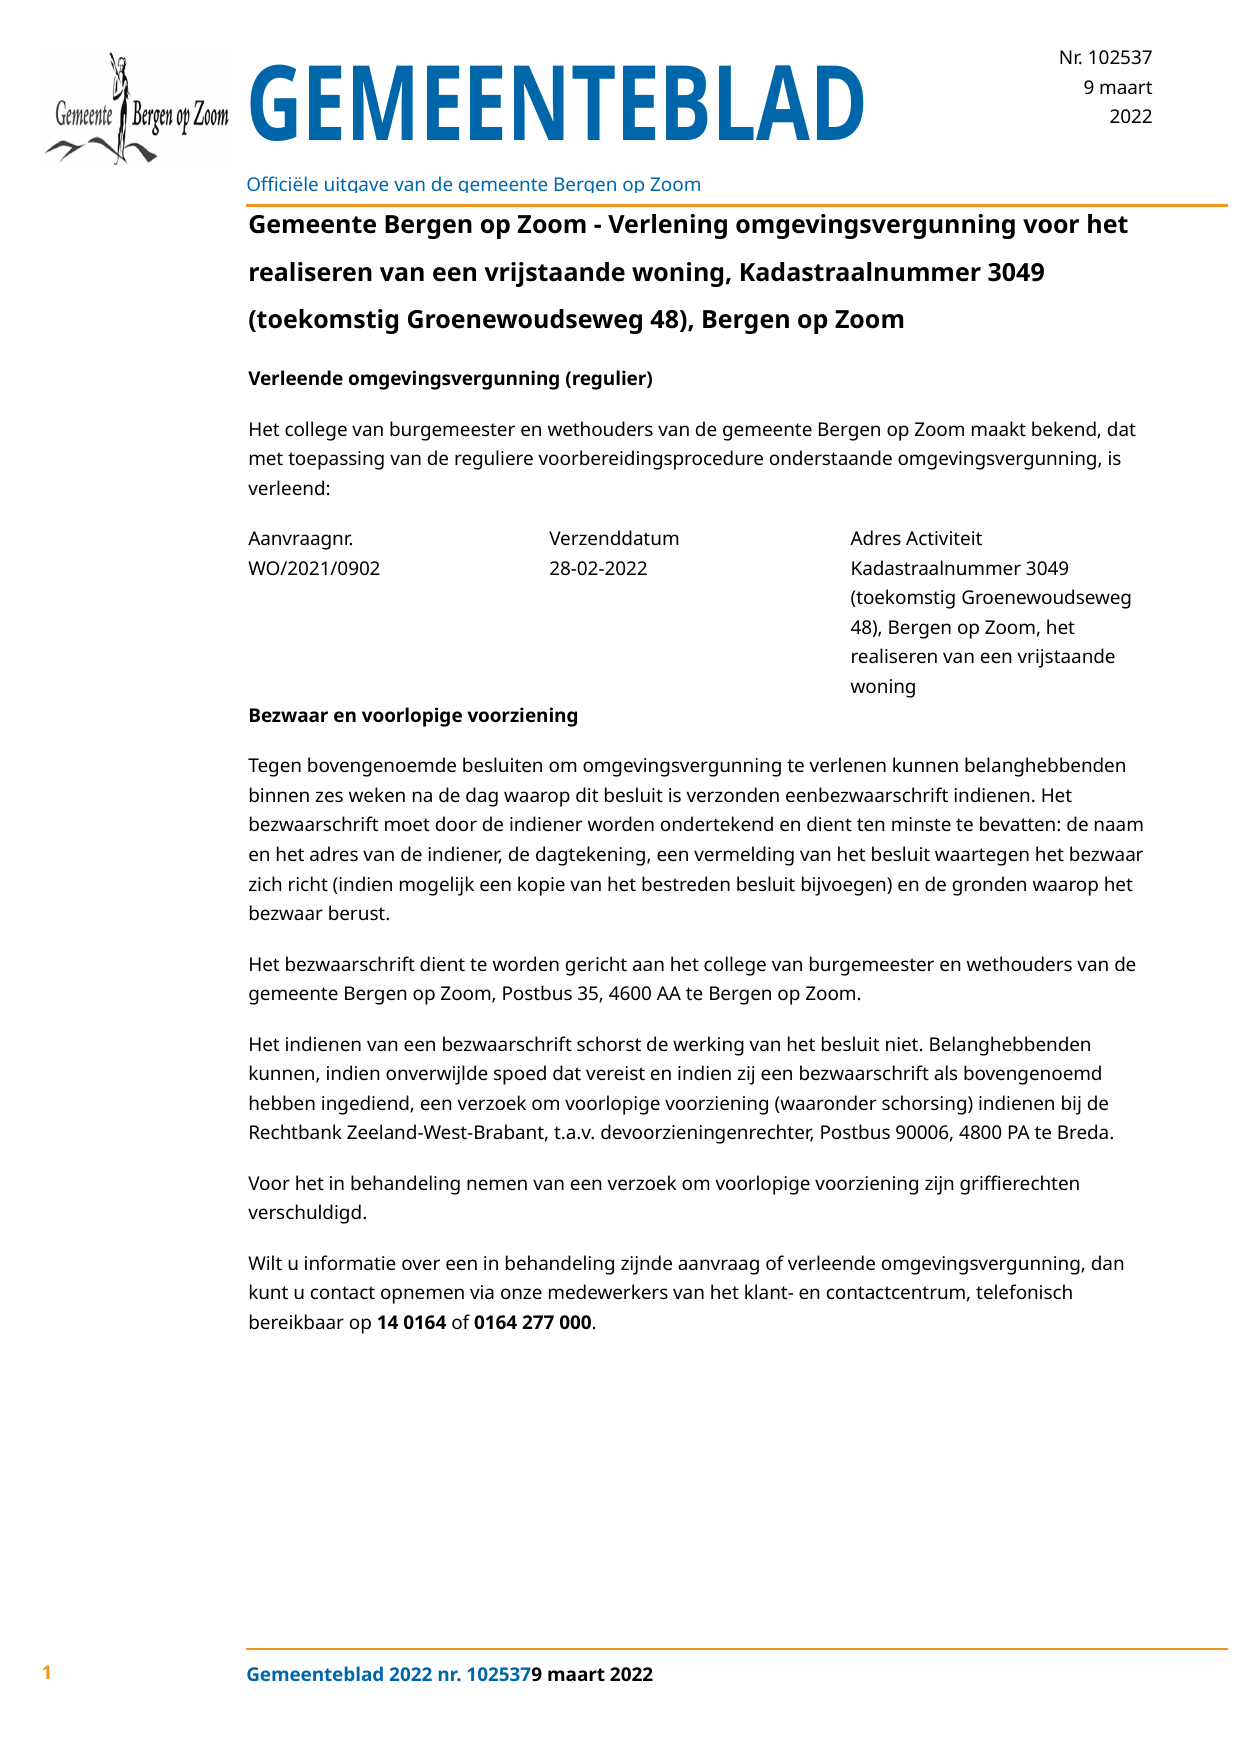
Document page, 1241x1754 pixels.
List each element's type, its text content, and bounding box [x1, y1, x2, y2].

text Tegen bovengenoemde besluiten om omgevingsvergunning te verlenen kunnen belanghebbenden binnen zes weken na de dag waarop dit besluit is verzonden eenbezwaarschrift indienen. Het bezwaarschrift moet door de indiener worden ondertekend en dient ten minste te bevatten: de naam en het adres van de indiener, de dagtekening, een vermelding van het besluit waartegen het bezwaar zich richt (indien mogelijk een kopie van het bestreden besluit bijvoegen) en de gronden waarop het bezwaar berust. [248, 752, 1152, 926]
text Gemeente Bergen op Zoom - Verlening omgevingsvergunning voor het realiseren van een vrijstaande woning, Kadastraalnummer 3049 (toekomstig Groenewoudseweg 48), Bergen op Zoom [248, 207, 1152, 336]
text Wilt u informatie over een in behandeling zijnde aanvraag of verleende omgevingsvergunning, dan kunt u contact opnemen via onze medewerkers van het klant- en contactcentrum, telefonisch bereikbaar op 14 0164 of 0164 277 000. [248, 1250, 1152, 1335]
text Het bezwaarschrift dient te worden gericht aan het college van burgemeester en wethouders van de gemeente Bergen op Zoom, Postbus 35, 4600 AA te Bergen op Zoom. [248, 951, 1152, 1006]
table_header Kadastraalnummer 3049 (toekomstig Groenewoudseweg 48), Bergen op Zoom, het realiseren van een vrijstaande woning [850, 555, 1152, 699]
table_header Verzenddatum [549, 526, 850, 551]
text Het indienen van een bezwaarschrift schorst de werking van het besluit niet. Belanghebbenden kunnen, indien onverwijlde spoed dat vereist en indien zij een bezwaarschrift als bovengenoemd hebben ingediend, een verzoek om voorlopige voorziening (waaronder schorsing) indienen bij de Rechtbank Zeeland-West-Brabant, t.a.v. devoorzieningenrechter, Postbus 90006, 4800 PA te Breda. [248, 1031, 1152, 1145]
text Voor het in behandeling nemen van een verzoek om voorlopige voorziening zijn griffierechten verschuldigd. [248, 1170, 1152, 1225]
table_header Adres Activiteit [850, 526, 1152, 551]
table_header Aanvraagnr. [248, 526, 549, 551]
picture [41, 47, 231, 172]
text Verleende omgevingsvergunning (regulier) [248, 366, 1152, 391]
text Bezwaar en voorlopige voorziening [248, 702, 1152, 728]
text Het college van burgemeester en wethouders van de gemeente Bergen op Zoom maakt bekend, dat met toepassing van de reguliere voorbereidingsprocedure onderstaande omgevingsvergunning, is verleend: [248, 416, 1152, 501]
table_header 28-02-2022 [549, 555, 850, 699]
table_header WO/2021/0902 [248, 555, 549, 699]
